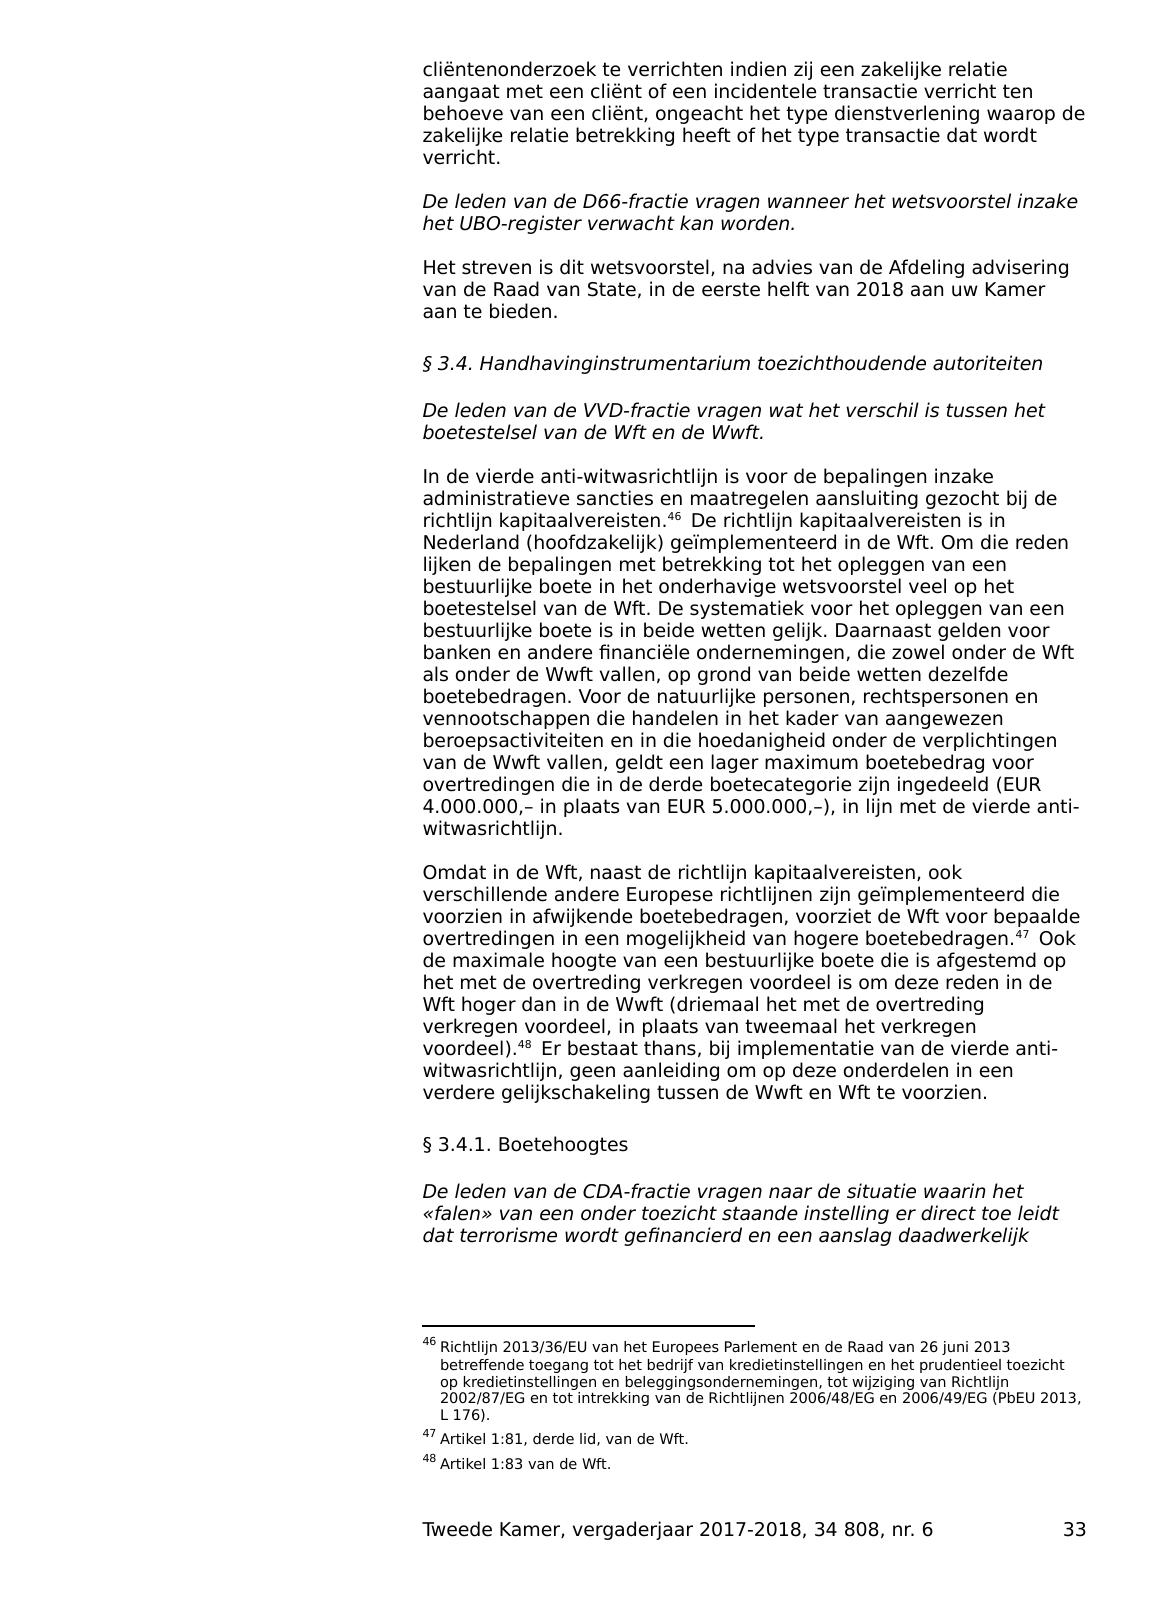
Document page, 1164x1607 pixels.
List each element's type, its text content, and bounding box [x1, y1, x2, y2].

text De leden van de D66-fractie vragen wanneer het wetsvoorstel inzake het UBO-register verwacht kan worden. [422, 191, 1087, 235]
text De leden van de VVD-fractie vragen wat het verschil is tussen het boetestelsel van de Wft en de Wwft. [422, 400, 1087, 444]
text Richtlijn 2013/36/EU van het Europees Parlement en de Raad van 26 juni 2013 betreffende toegang tot het bedrijf van kredietinstellingen en het prudentieel toezicht op kredietinstellingen en beleggingsondernemingen, tot wijziging van Richtlijn 2002/87/EG en tot intrekking van de Richtlijnen 2006/48/EG en 2006/49/EG (PbEU 2013, L 176). [422, 1335, 1087, 1424]
text cliëntenonderzoek te verrichten indien zij een zakelijke relatie aangaat met een cliënt of een incidentele transactie verricht ten behoeve van een cliënt, ongeacht het type dienstverlening waarop de zakelijke relatie betrekking heeft of het type transactie dat wordt verricht. [422, 59, 1087, 169]
text Artikel 1:81, derde lid, van de Wft. [422, 1427, 1087, 1449]
subtitle § 3.4. Handhavinginstrumentarium toezichthoudende autoriteiten [422, 353, 1087, 375]
text De leden van de CDA-fractie vragen naar de situatie waarin het «falen» van een onder toezicht staande instelling er direct toe leidt dat terrorisme wordt gefinancierd en een aanslag daadwerkelijk [422, 1181, 1087, 1247]
text Omdat in de Wft, naast de richtlijn kapitaalvereisten, ook verschillende andere Europese richtlijnen zijn geïmplementeerd die voorzien in afwijkende boetebedragen, voorziet de Wft voor bepaalde overtredingen in een mogelijkheid van hogere boetebedragen. Ook de maximale hoogte van een bestuurlijke boete die is afgestemd op het met de overtreding verkregen voordeel is om deze reden in de Wft hoger dan in de Wwft (driemaal het met de overtreding verkregen voordeel, in plaats van tweemaal het verkregen voordeel). Er bestaat thans, bij implementatie van de vierde anti-witwasrichtlijn, geen aanleiding om op deze onderdelen in een verdere gelijkschakeling tussen de Wwft en Wft te voorzien. [422, 862, 1087, 1104]
text In de vierde anti-witwasrichtlijn is voor de bepalingen inzake administratieve sancties en maatregelen aansluiting gezocht bij de richtlijn kapitaalvereisten. De richtlijn kapitaalvereisten is in Nederland (hoofdzakelijk) geïmplementeerd in de Wft. Om die reden lijken de bepalingen met betrekking tot het opleggen van een bestuurlijke boete in het onderhavige wetsvoorstel veel op het boetestelsel van de Wft. De systematiek voor het opleggen van een bestuurlijke boete is in beide wetten gelijk. Daarnaast gelden voor banken en andere financiële ondernemingen, die zowel onder de Wft als onder de Wwft vallen, op grond van beide wetten dezelfde boetebedragen. Voor de natuurlijke personen, rechtspersonen en vennootschappen die handelen in het kader van aangewezen beroepsactiviteiten en in die hoedanigheid onder de verplichtingen van de Wwft vallen, geldt een lager maximum boetebedrag voor overtredingen die in de derde boetecategorie zijn ingedeeld (EUR 4.000.000,– in plaats van EUR 5.000.000,–), in lijn met de vierde anti-witwasrichtlijn. [422, 466, 1087, 840]
text Artikel 1:83 van de Wft. [422, 1452, 1087, 1474]
text Het streven is dit wetsvoorstel, na advies van de Afdeling advisering van de Raad van State, in de eerste helft van 2018 aan uw Kamer aan te bieden. [422, 257, 1087, 323]
subtitle § 3.4.1. Boetehoogtes [422, 1134, 1087, 1156]
